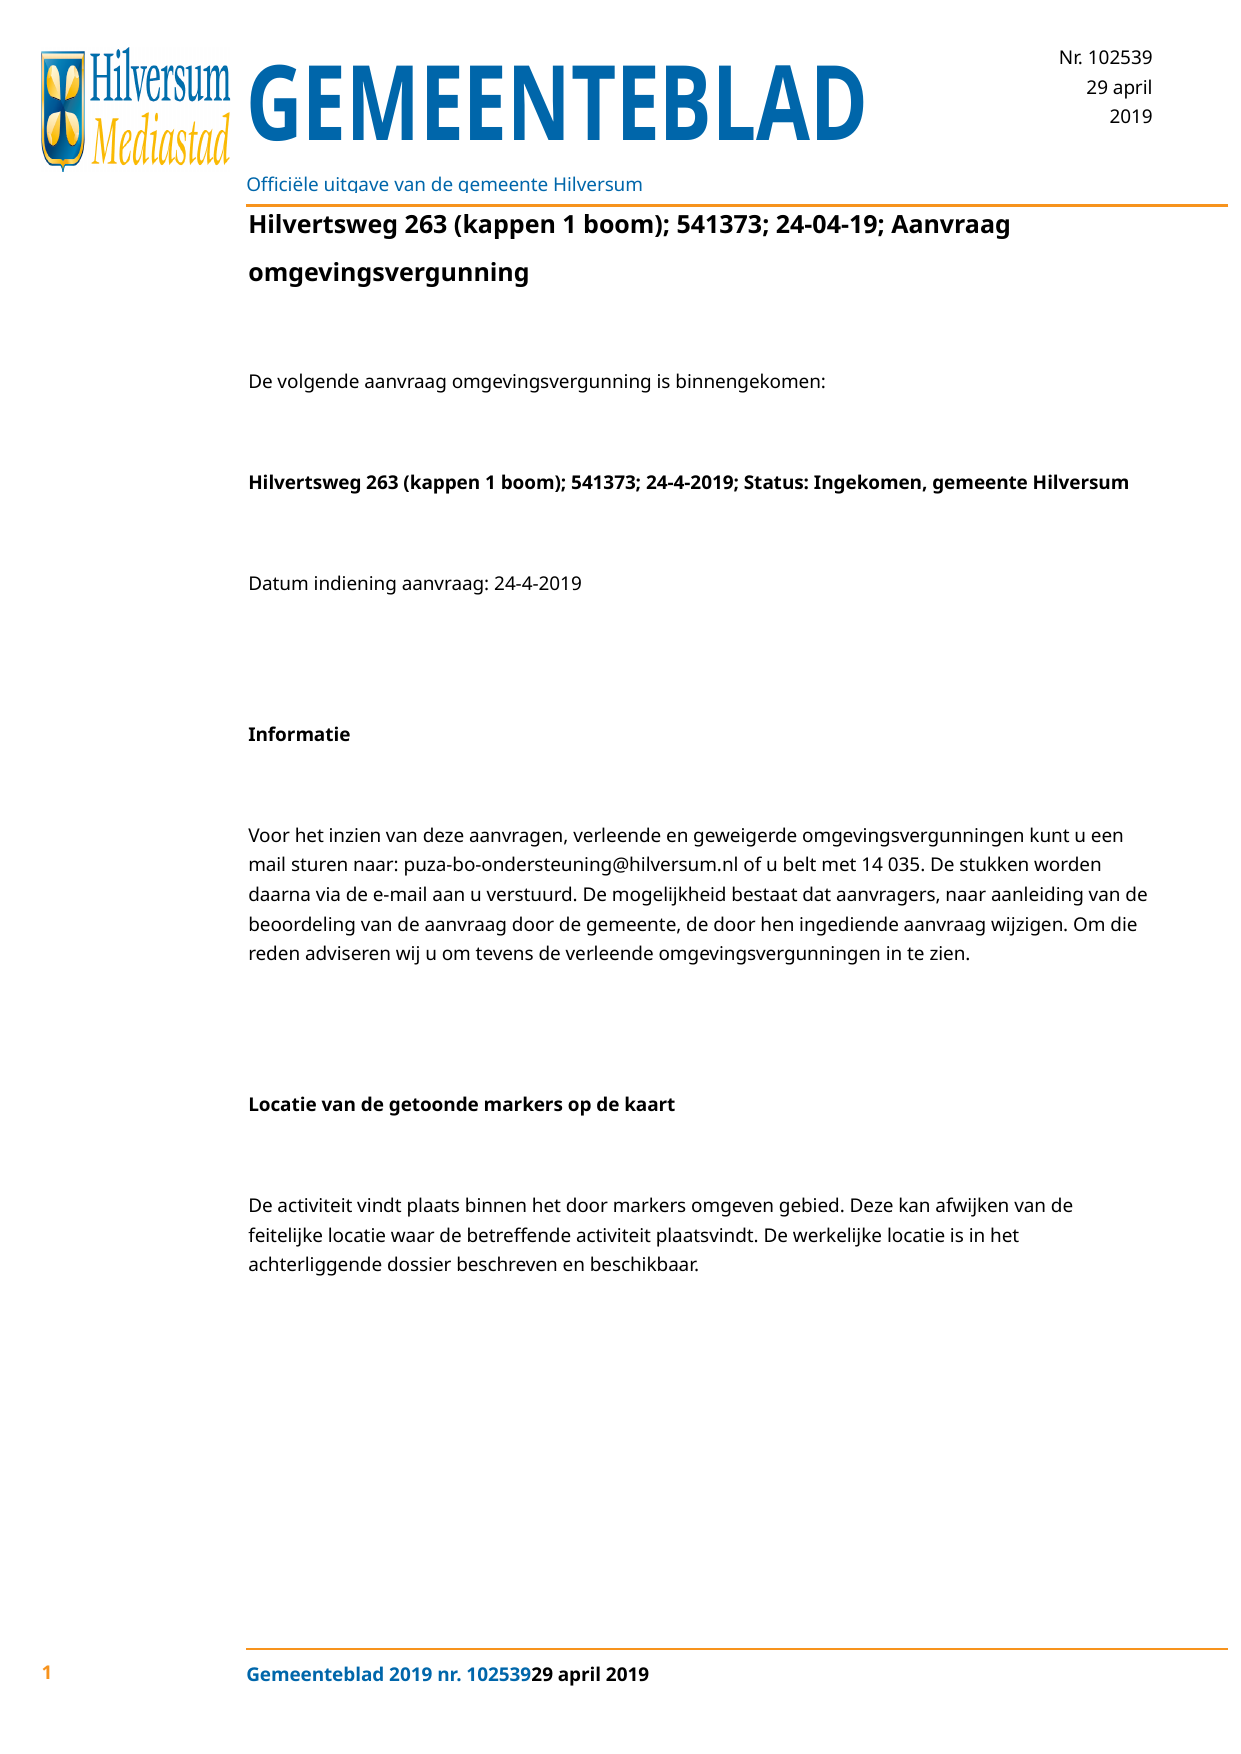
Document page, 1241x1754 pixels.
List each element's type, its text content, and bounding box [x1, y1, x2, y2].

text Locatie van de getoonde markers op de kaart [248, 1092, 1152, 1117]
picture [41, 47, 231, 172]
text De activiteit vindt plaats binnen het door markers omgeven gebied. Deze kan afwijken van de feitelijke locatie waar de betreffende activiteit plaatsvindt. De werkelijke locatie is in het achterliggende dossier beschreven en beschikbaar. [248, 1192, 1152, 1277]
text Voor het inzien van deze aanvragen, verleende en geweigerde omgevingsvergunningen kunt u een mail sturen naar: puza-bo-ondersteuning@hilversum.nl of u belt met 14 035. De stukken worden daarna via de e-mail aan u verstuurd. De mogelijkheid bestaat dat aanvragers, naar aanleiding van de beoordeling van de aanvraag door de gemeente, de door hen ingediende aanvraag wijzigen. Om die reden adviseren wij u om tevens de verleende omgevingsvergunningen in te zien. [248, 822, 1152, 966]
text De volgende aanvraag omgevingsvergunning is binnengekomen: [248, 368, 1152, 394]
text Informatie [248, 721, 1152, 747]
text Hilvertsweg 263 (kappen 1 boom); 541373; 24-4-2019; Status: Ingekomen, gemeente Hilversum [248, 469, 1152, 495]
text Datum indiening aanvraag: 24-4-2019 [248, 570, 1152, 596]
text Hilvertsweg 263 (kappen 1 boom); 541373; 24-04-19; Aanvraag omgevingsvergunning [248, 207, 1152, 288]
